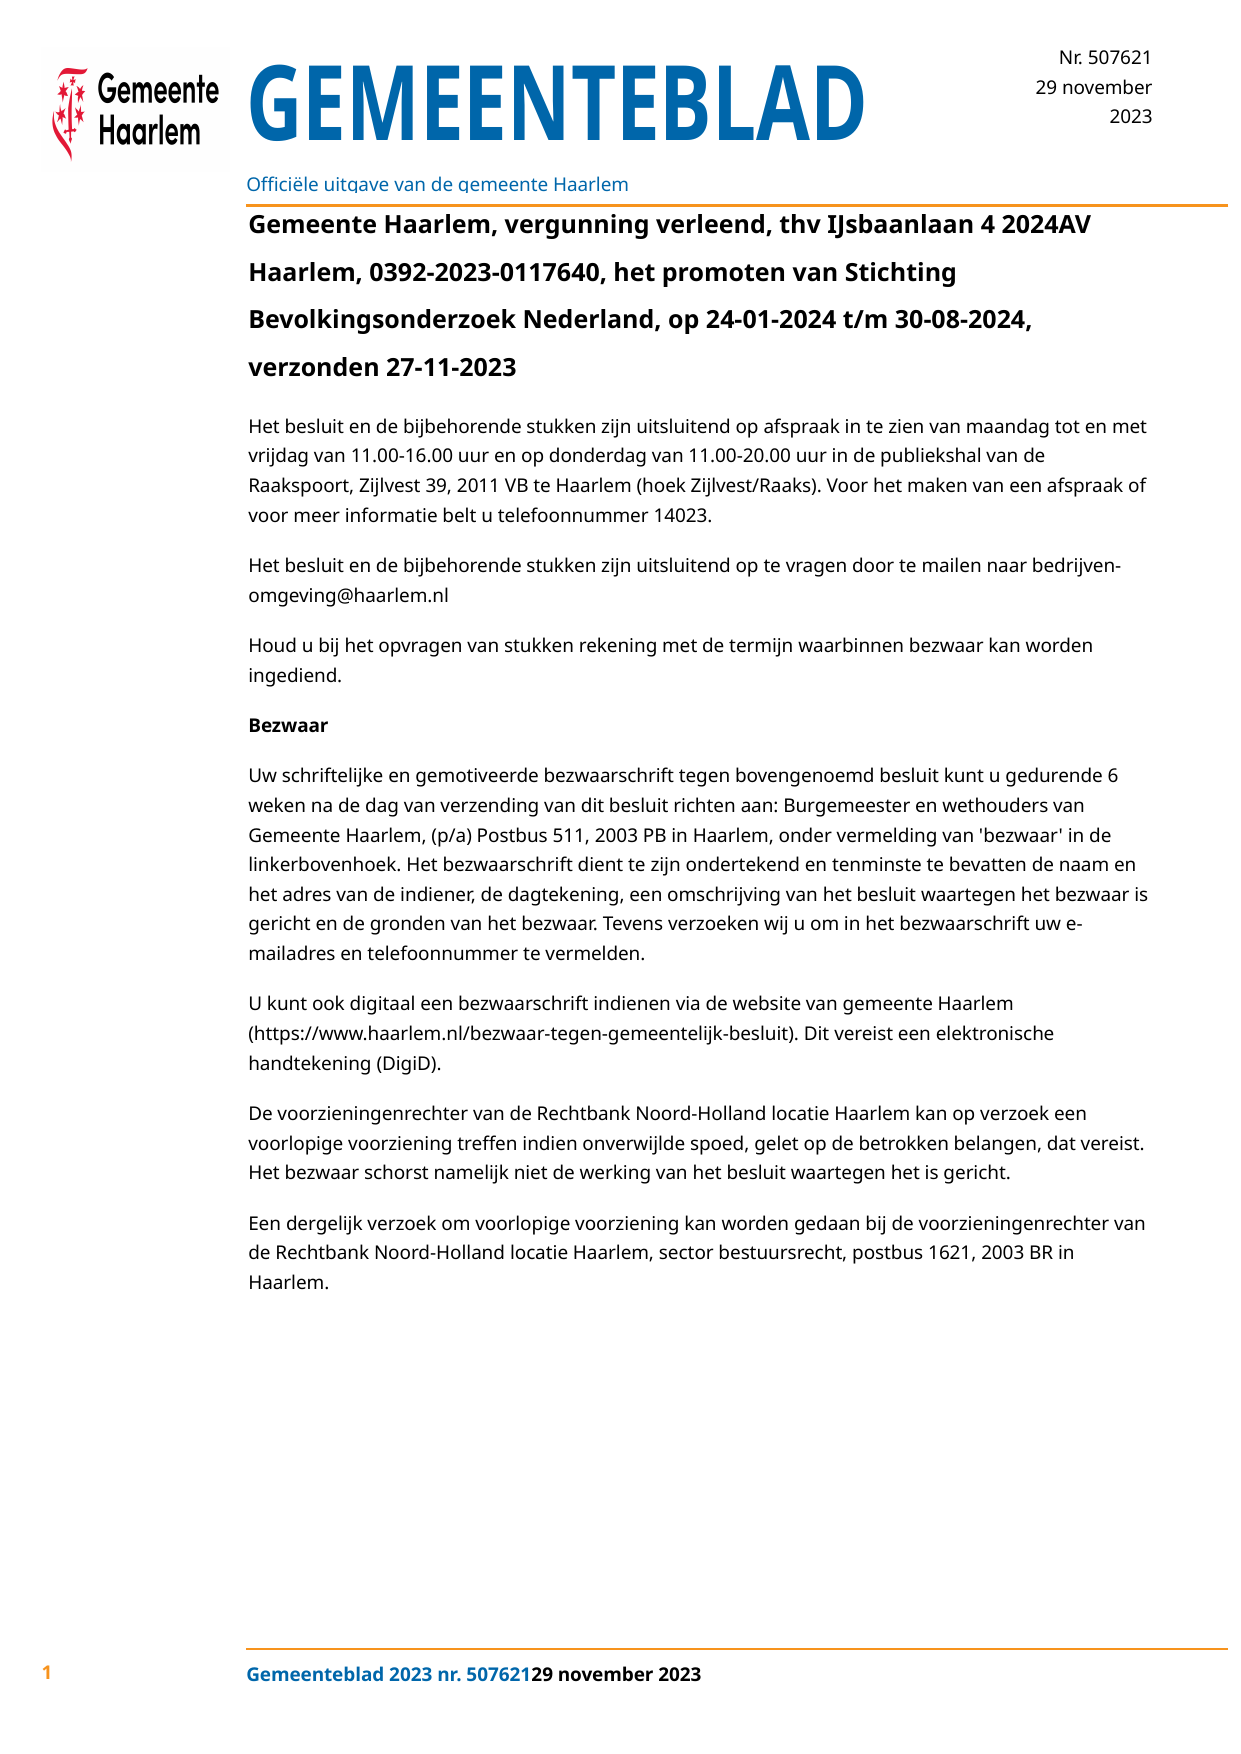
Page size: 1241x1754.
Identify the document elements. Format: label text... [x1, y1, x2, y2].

text U kunt ook digitaal een bezwaarschrift indienen via de website van gemeente Haarlem (https://www.haarlem.nl/bezwaar-tegen-gemeentelijk-besluit). Dit vereist een elektronische handtekening (DigiD). [248, 991, 1152, 1076]
picture [41, 47, 231, 172]
text Een dergelijk verzoek om voorlopige voorziening kan worden gedaan bij de voorzieningenrechter van de Rechtbank Noord-Holland locatie Haarlem, sector bestuursrecht, postbus 1621, 2003 BR in Haarlem. [248, 1210, 1152, 1295]
text Uw schriftelijke en gemotiveerde bezwaarschrift tegen bovengenoemd besluit kunt u gedurende 6 weken na de dag van verzending van dit besluit richten aan: Burgemeester en wethouders van Gemeente Haarlem, (p/a) Postbus 511, 2003 PB in Haarlem, onder vermelding van 'bezwaar' in de linkerbovenhoek. Het bezwaarschrift dient te zijn ondertekend en tenminste te bevatten de naam en het adres van de indiener, de dagtekening, een omschrijving van het besluit waartegen het bezwaar is gericht en de gronden van het bezwaar. Tevens verzoeken wij u om in het bezwaarschrift uw e-mailadres en telefoonnummer te vermelden. [248, 763, 1152, 966]
text De voorzieningenrechter van de Rechtbank Noord-Holland locatie Haarlem kan op verzoek een voorlopige voorziening treffen indien onverwijlde spoed, gelet op de betrokken belangen, dat vereist. Het bezwaar schorst namelijk niet de werking van het besluit waartegen het is gericht. [248, 1100, 1152, 1185]
text Het besluit en de bijbehorende stukken zijn uitsluitend op afspraak in te zien van maandag tot en met vrijdag van 11.00-16.00 uur en op donderdag van 11.00-20.00 uur in de publiekshal van de Raakspoort, Zijlvest 39, 2011 VB te Haarlem (hoek Zijlvest/Raaks). Voor het maken van een afspraak of voor meer informatie belt u telefoonnummer 14023. [248, 413, 1152, 528]
text Het besluit en de bijbehorende stukken zijn uitsluitend op te vragen door te mailen naar bedrijven-omgeving@haarlem.nl [248, 552, 1152, 608]
text Gemeente Haarlem, vergunning verleend, thv IJsbaanlaan 4 2024AV Haarlem, 0392-2023-0117640, het promoten van Stichting Bevolkingsonderzoek Nederland, op 24-01-2024 t/m 30-08-2024, verzonden 27-11-2023 [248, 207, 1152, 384]
text Bezwaar [248, 712, 1152, 738]
text Houd u bij het opvragen van stukken rekening met de termijn waarbinnen bezwaar kan worden ingediend. [248, 632, 1152, 688]
